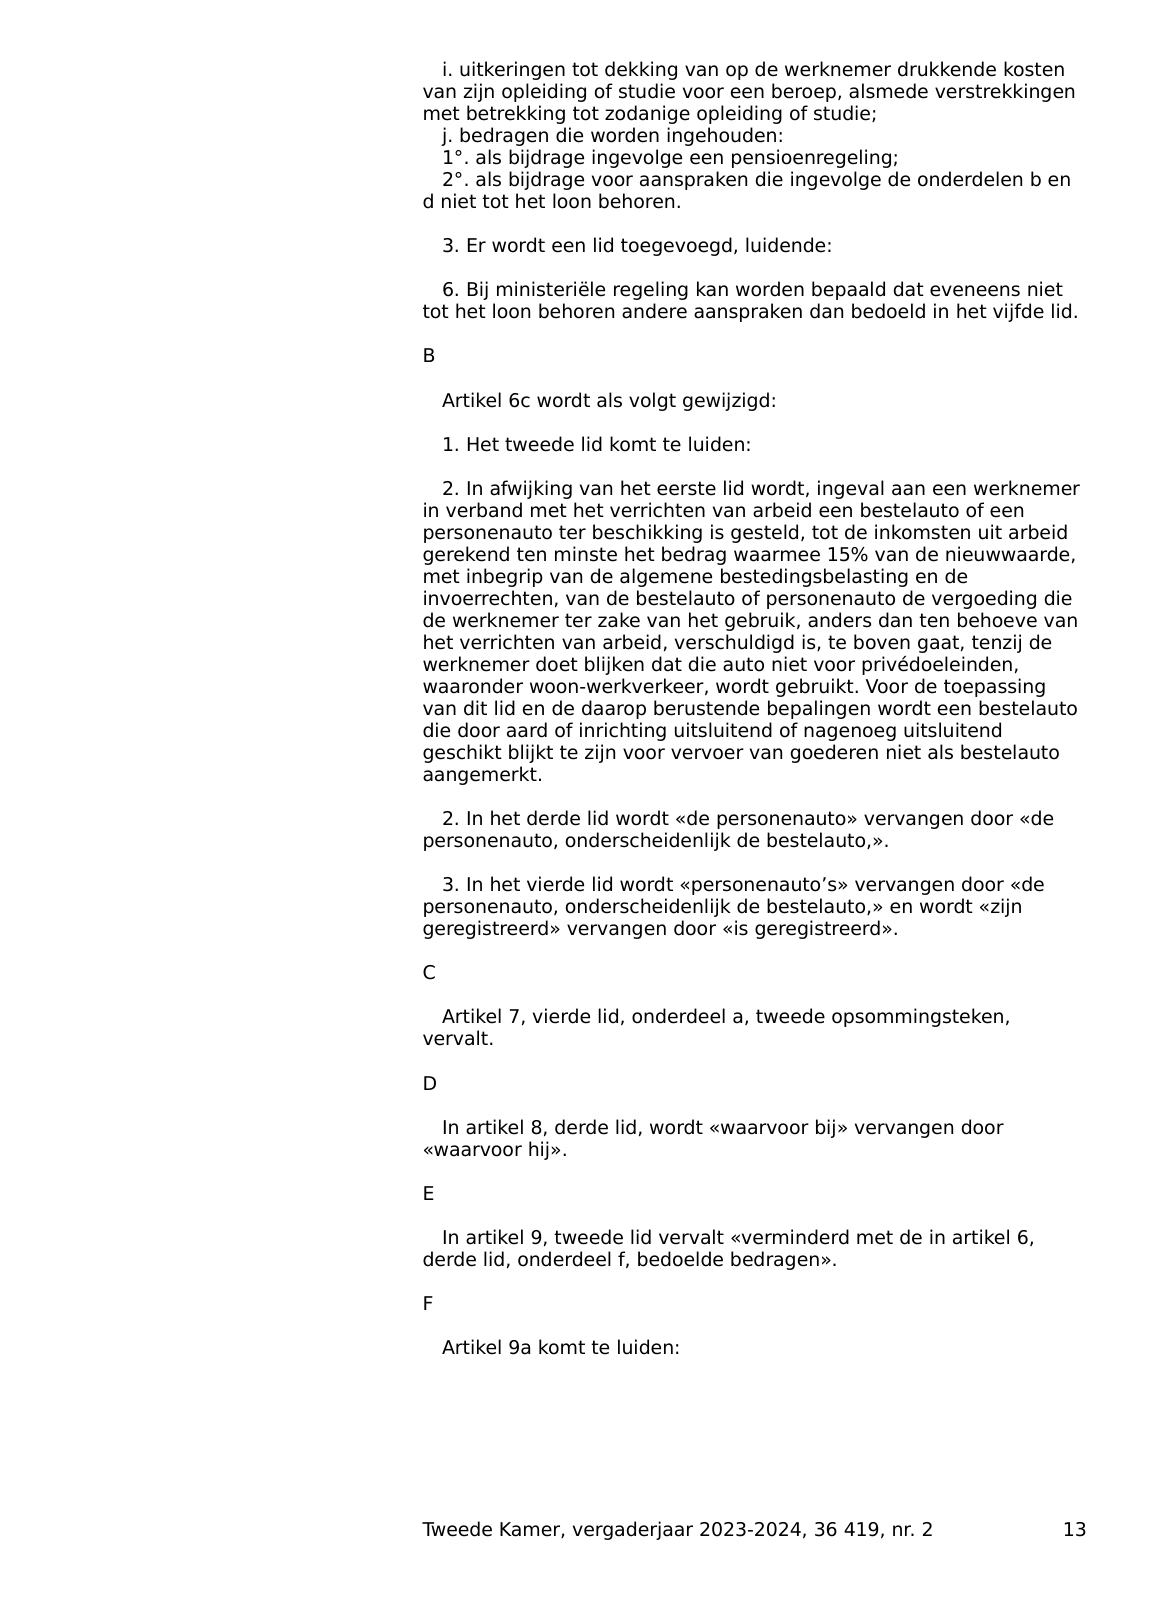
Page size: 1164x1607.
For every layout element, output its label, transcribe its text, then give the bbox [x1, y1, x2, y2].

text j. bedragen die worden ingehouden: [422, 125, 1087, 147]
text F [422, 1293, 1087, 1315]
text Artikel 9a komt te luiden: [422, 1337, 1087, 1359]
text Artikel 7, vierde lid, onderdeel a, tweede opsommingsteken, vervalt. [422, 1006, 1087, 1050]
text In artikel 9, tweede lid vervalt «verminderd met de in artikel 6, derde lid, onderdeel f, bedoelde bedragen». [422, 1227, 1087, 1271]
text E [422, 1183, 1087, 1205]
text B [422, 345, 1087, 367]
text 3. Er wordt een lid toegevoegd, luidende: [422, 235, 1087, 257]
text 2. In afwijking van het eerste lid wordt, ingeval aan een werknemer in verband met het verrichten van arbeid een bestelauto of een personenauto ter beschikking is gesteld, tot de inkomsten uit arbeid gerekend ten minste het bedrag waarmee 15% van de nieuwwaarde, met inbegrip van de algemene bestedingsbelasting en de invoerrechten, van de bestelauto of personenauto de vergoeding die de werknemer ter zake van het gebruik, anders dan ten behoeve van het verrichten van arbeid, verschuldigd is, te boven gaat, tenzij de werknemer doet blijken dat die auto niet voor privédoeleinden, waaronder woon-werkverkeer, wordt gebruikt. Voor de toepassing van dit lid en de daarop berustende bepalingen wordt een bestelauto die door aard of inrichting uitsluitend of nagenoeg uitsluitend geschikt blijkt te zijn voor vervoer van goederen niet als bestelauto aangemerkt. [422, 478, 1087, 786]
text i. uitkeringen tot dekking van op de werknemer drukkende kosten van zijn opleiding of studie voor een beroep, alsmede verstrekkingen met betrekking tot zodanige opleiding of studie; [422, 59, 1087, 125]
text In artikel 8, derde lid, wordt «waarvoor bij» vervangen door «waarvoor hij». [422, 1117, 1087, 1161]
text 2. In het derde lid wordt «de personenauto» vervangen door «de personenauto, onderscheidenlijk de bestelauto,». [422, 808, 1087, 852]
text C [422, 962, 1087, 984]
text 1°. als bijdrage ingevolge een pensioenregeling; [422, 147, 1087, 169]
text Artikel 6c wordt als volgt gewijzigd: [422, 389, 1087, 412]
text 6. Bij ministeriële regeling kan worden bepaald dat eveneens niet tot het loon behoren andere aanspraken dan bedoeld in het vijfde lid. [422, 279, 1087, 323]
text D [422, 1072, 1087, 1094]
text 3. In het vierde lid wordt «personenauto’s» vervangen door «de personenauto, onderscheidenlijk de bestelauto,» en wordt «zijn geregistreerd» vervangen door «is geregistreerd». [422, 874, 1087, 940]
text 1. Het tweede lid komt te luiden: [422, 434, 1087, 456]
text 2°. als bijdrage voor aanspraken die ingevolge de onderdelen b en d niet tot het loon behoren. [422, 169, 1087, 213]
